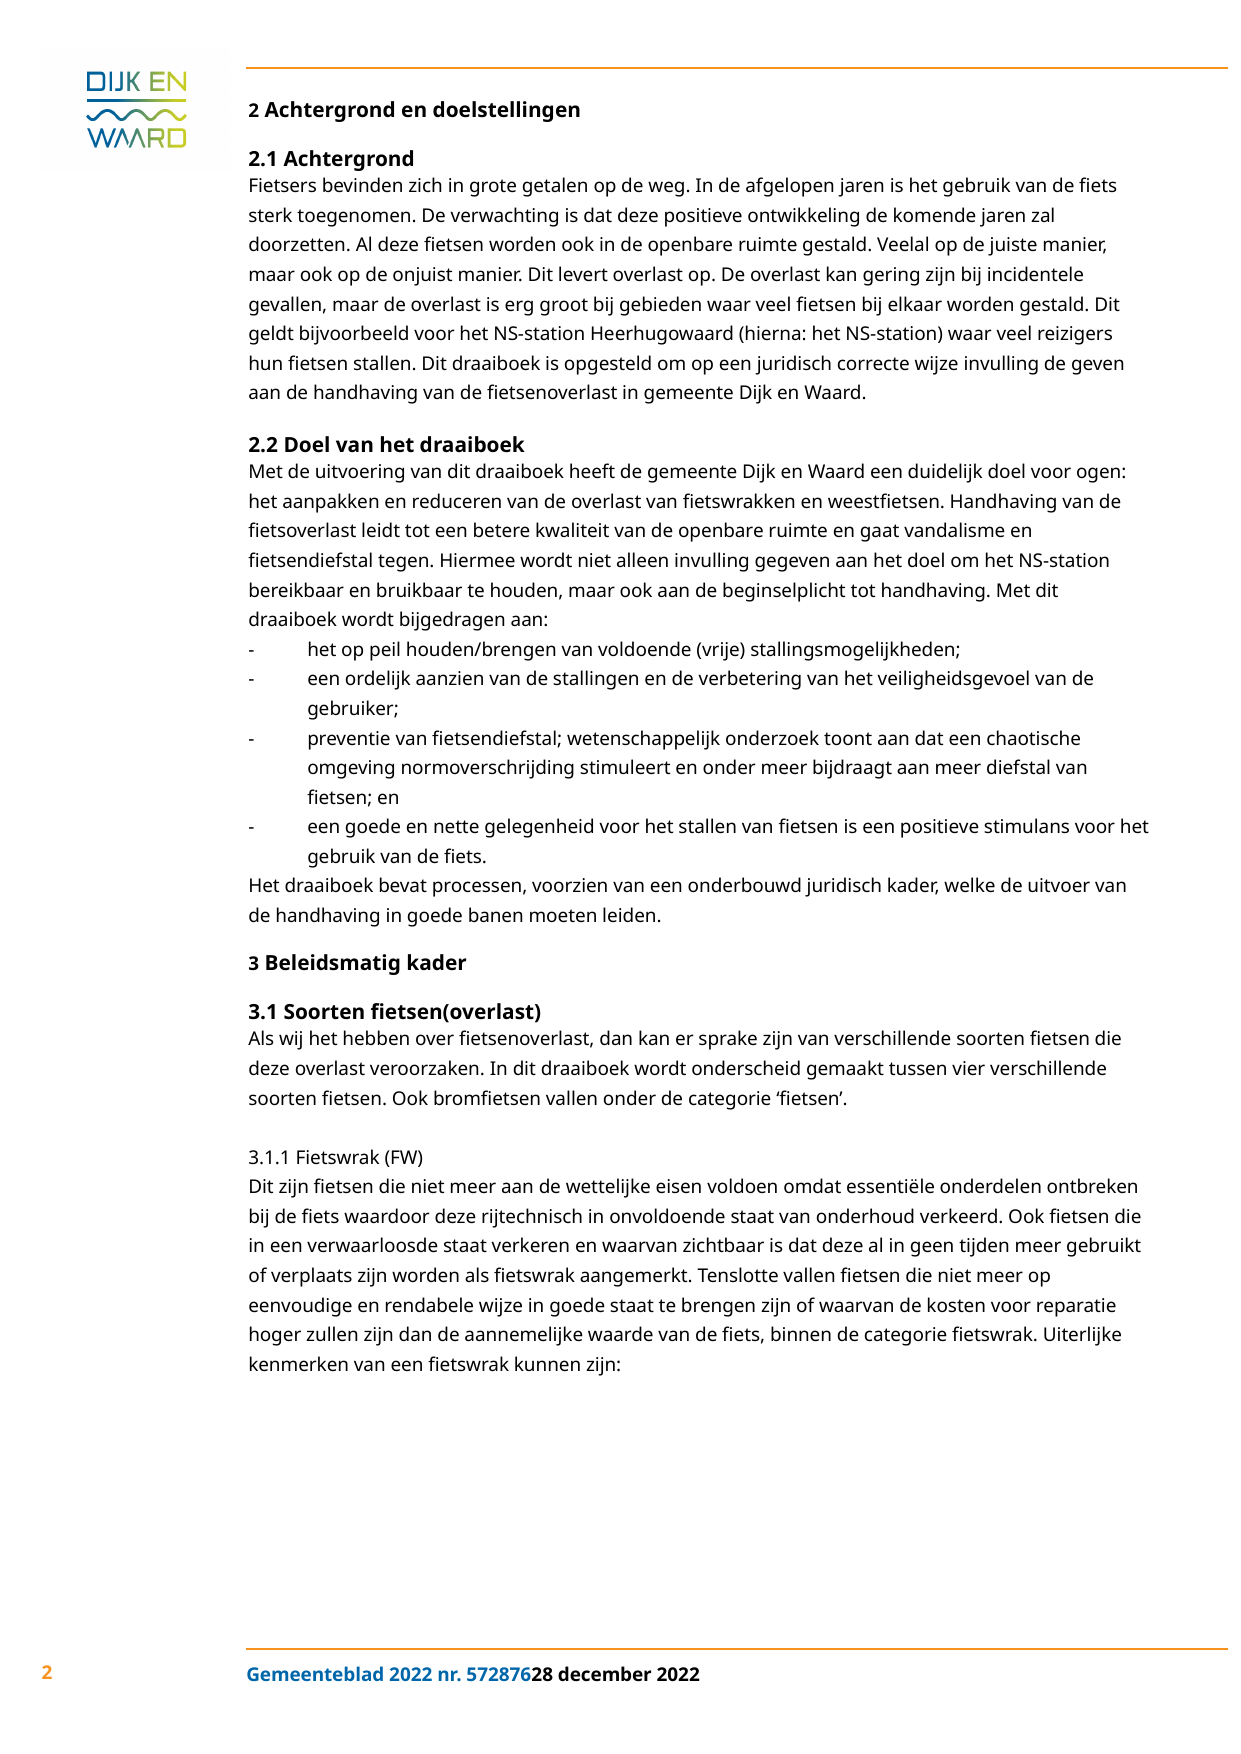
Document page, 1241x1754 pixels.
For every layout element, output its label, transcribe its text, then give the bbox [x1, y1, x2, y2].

text Als wij het hebben over fietsenoverlast, dan kan er sprake zijn van verschillende soorten fietsen die deze overlast veroorzaken. In dit draaiboek wordt onderscheid gemaakt tussen vier verschillende soorten fietsen. Ook bromfietsen vallen onder de categorie ‘fietsen’. [248, 1026, 1152, 1110]
list een goede en nette gelegenheid voor het stallen van fietsen is een positieve stimulans voor het gebruik van de fiets. [248, 813, 1152, 869]
list een ordelijk aanzien van de stallingen en de verbetering van het veiligheidsgevoel van de gebruiker; [248, 666, 1152, 721]
text 2.2 Doel van het draaiboek [248, 430, 1152, 458]
text 3 Beleidsmatig kader [248, 948, 1152, 976]
list het op peil houden/brengen van voldoende (vrije) stallingsmogelijkheden; [248, 636, 1152, 662]
text Met de uitvoering van dit draaiboek heeft de gemeente Dijk en Waard een duidelijk doel voor ogen: het aanpakken en reduceren van de overlast van fietswrakken en weestfietsen. Handhaving van de fietsoverlast leidt tot een betere kwaliteit van de openbare ruimte en gaat vandalisme en fietsendiefstal tegen. Hiermee wordt niet alleen invulling gegeven aan het doel om het NS-station bereikbaar en bruikbaar te houden, maar ook aan de beginselplicht tot handhaving. Met dit draaiboek wordt bijgedragen aan: [248, 458, 1152, 632]
picture [41, 47, 231, 172]
text 2 Achtergrond en doelstellingen [248, 95, 1152, 123]
text 2.1 Achtergrond [248, 144, 1152, 172]
text Dit zijn fietsen die niet meer aan de wettelijke eisen voldoen omdat essentiële onderdelen ontbreken bij de fiets waardoor deze rijtechnisch in onvoldoende staat van onderhoud verkeerd. Ook fietsen die in een verwaarloosde staat verkeren en waarvan zichtbaar is dat deze al in geen tijden meer gebruikt of verplaats zijn worden als fietswrak aangemerkt. Tenslotte vallen fietsen die niet meer op eenvoudige en rendabele wijze in goede staat te brengen zijn of waarvan de kosten voor reparatie hoger zullen zijn dan de aannemelijke waarde van de fiets, binnen de categorie fietswrak. Uiterlijke kenmerken van een fietswrak kunnen zijn: [248, 1173, 1152, 1377]
list preventie van fietsendiefstal; wetenschappelijk onderzoek toont aan dat een chaotische omgeving normoverschrijding stimuleert en onder meer bijdraagt aan meer diefstal van fietsen; en [248, 725, 1152, 809]
text 3.1.1 Fietswrak (FW) [248, 1144, 1152, 1169]
text Fietsers bevinden zich in grote getalen op de weg. In de afgelopen jaren is het gebruik van de fiets sterk toegenomen. De verwachting is dat deze positieve ontwikkeling de komende jaren zal doorzetten. Al deze fietsen worden ook in de openbare ruimte gestald. Veelal op de juiste manier, maar ook op de onjuist manier. Dit levert overlast op. De overlast kan gering zijn bij incidentele gevallen, maar de overlast is erg groot bij gebieden waar veel fietsen bij elkaar worden gestald. Dit geldt bijvoorbeeld voor het NS-station Heerhugowaard (hierna: het NS-station) waar veel reizigers hun fietsen stallen. Dit draaiboek is opgesteld om op een juridisch correcte wijze invulling de geven aan de handhaving van de fietsenoverlast in gemeente Dijk en Waard. [248, 172, 1152, 405]
text Het draaiboek bevat processen, voorzien van een onderbouwd juridisch kader, welke de uitvoer van de handhaving in goede banen moeten leiden. [248, 873, 1152, 928]
text 3.1 Soorten fietsen(overlast) [248, 997, 1152, 1026]
